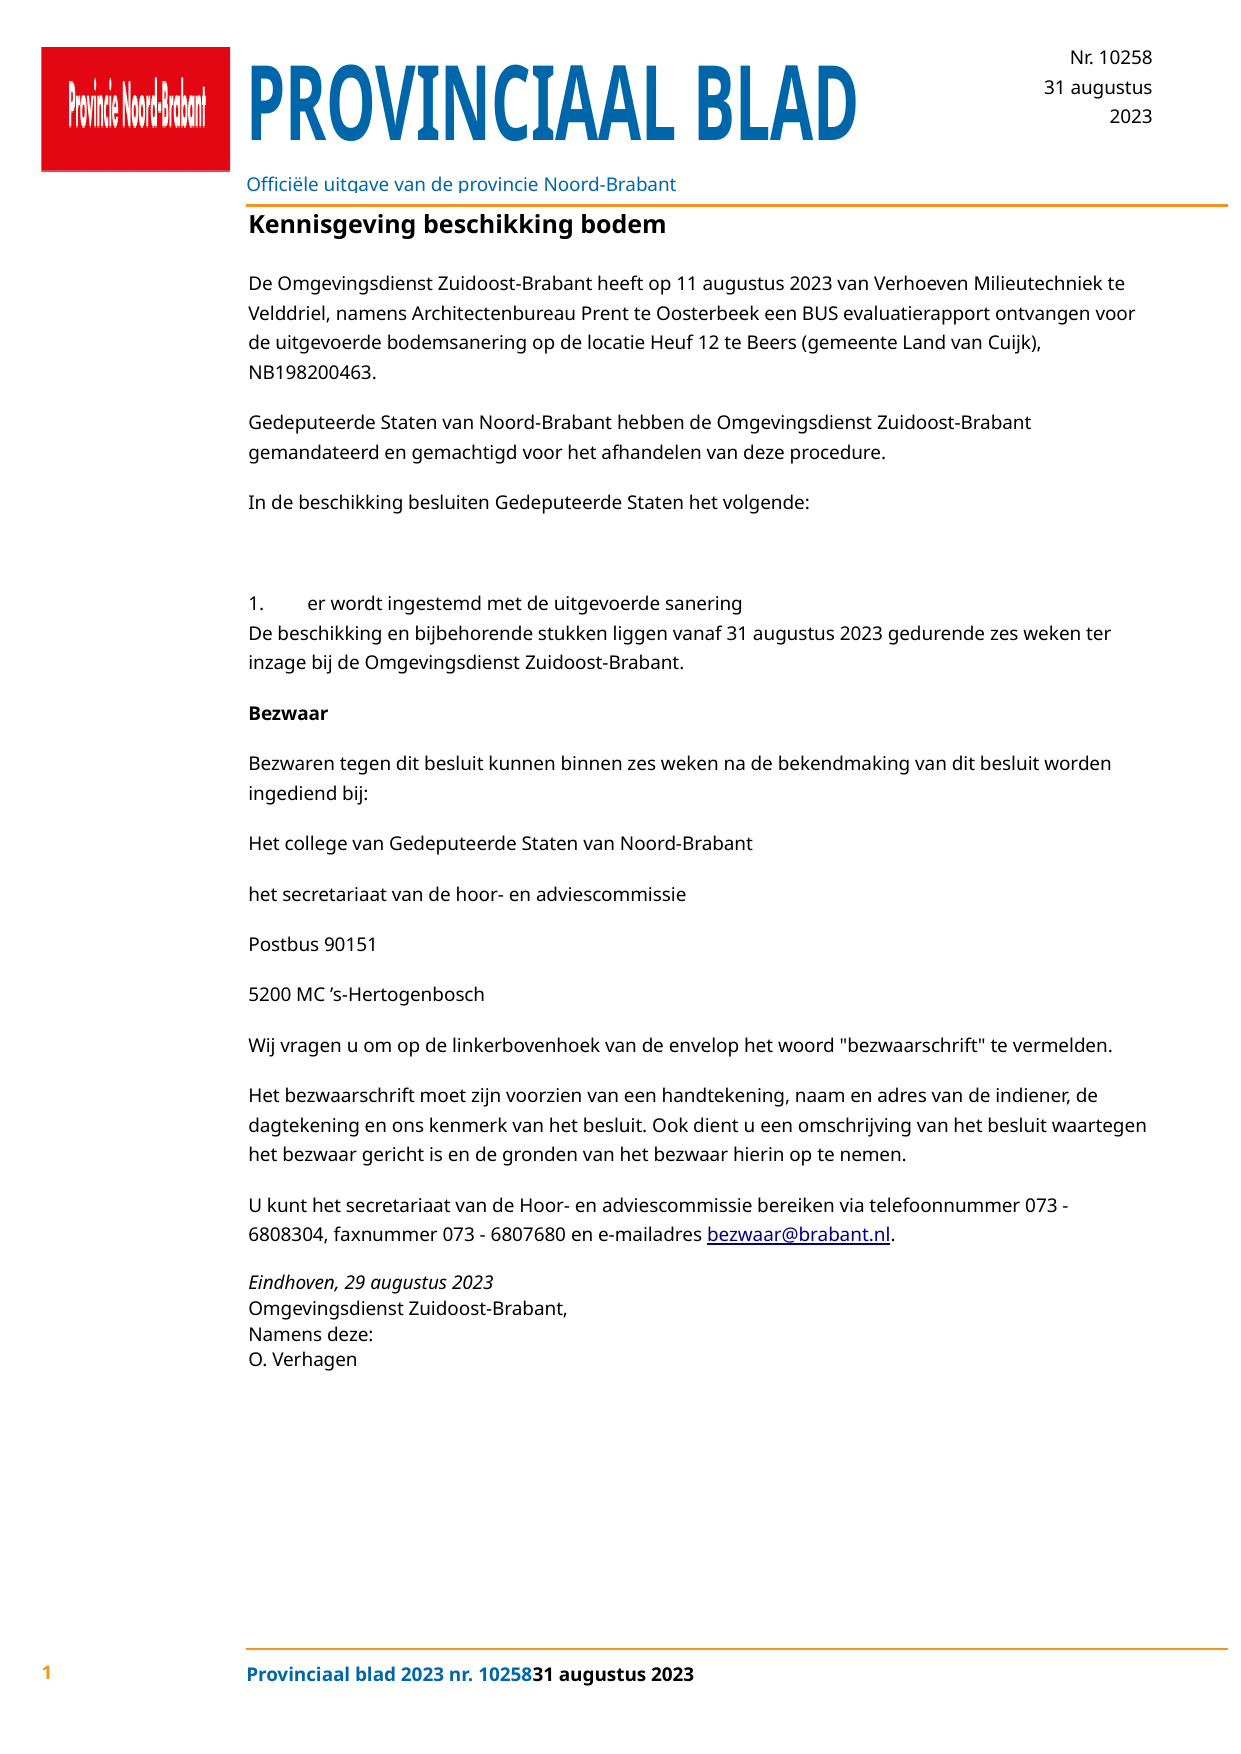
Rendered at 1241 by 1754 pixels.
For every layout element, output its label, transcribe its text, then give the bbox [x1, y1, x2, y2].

text het secretariaat van de hoor- en adviescommissie [248, 881, 1152, 906]
text Postbus 90151 [248, 931, 1152, 957]
list er wordt ingestemd met de uitgevoerde sanering [248, 590, 1152, 616]
text Het college van Gedeputeerde Staten van Noord-Brabant [248, 830, 1152, 856]
text Gedeputeerde Staten van Noord-Brabant hebben de Omgevingsdienst Zuidoost-Brabant gemandateerd en gemachtigd voor het afhandelen van deze procedure. [248, 409, 1152, 465]
text Het bezwaarschrift moet zijn voorzien van een handtekening, naam en adres van de indiener, de dagtekening en ons kenmerk van het besluit. Ook dient u een omschrijving van het besluit waartegen het bezwaar gericht is en de gronden van het bezwaar hierin op te nemen. [248, 1082, 1152, 1167]
text Kennisgeving beschikking bodem [248, 207, 1152, 241]
text De Omgevingsdienst Zuidoost-Brabant heeft op 11 augustus 2023 van Verhoeven Milieutechniek te Velddriel, namens Architectenbureau Prent te Oosterbeek een BUS evaluatierapport ontvangen voor de uitgevoerde bodemsanering op de locatie Heuf 12 te Beers (gemeente Land van Cuijk), NB198200463. [248, 270, 1152, 385]
text Namens deze: [248, 1321, 1152, 1347]
text 5200 MC ’s-Hertogenbosch [248, 982, 1152, 1007]
text Bezwaar [248, 700, 1152, 726]
text Wij vragen u om op de linkerbovenhoek van de envelop het woord "bezwaarschrift" te vermelden. [248, 1032, 1152, 1058]
text Omgevingsdienst Zuidoost-Brabant, [248, 1295, 1152, 1321]
text U kunt het secretariaat van de Hoor- en adviescommissie bereiken via telefoonnummer 073 - 6808304, faxnummer 073 - 6807680 en e-mailadres bezwaar@brabant.nl. [248, 1192, 1152, 1247]
text De beschikking en bijbehorende stukken liggen vanaf 31 augustus 2023 gedurende zes weken ter inzage bij de Omgevingsdienst Zuidoost-Brabant. [248, 620, 1152, 675]
text O. Verhagen [248, 1347, 1152, 1372]
text Bezwaren tegen dit besluit kunnen binnen zes weken na de bekendmaking van dit besluit worden ingediend bij: [248, 750, 1152, 806]
text Eindhoven, 29 augustus 2023 [248, 1269, 1152, 1295]
picture [41, 47, 231, 172]
text In de beschikking besluiten Gedeputeerde Staten het volgende: [248, 489, 1152, 515]
